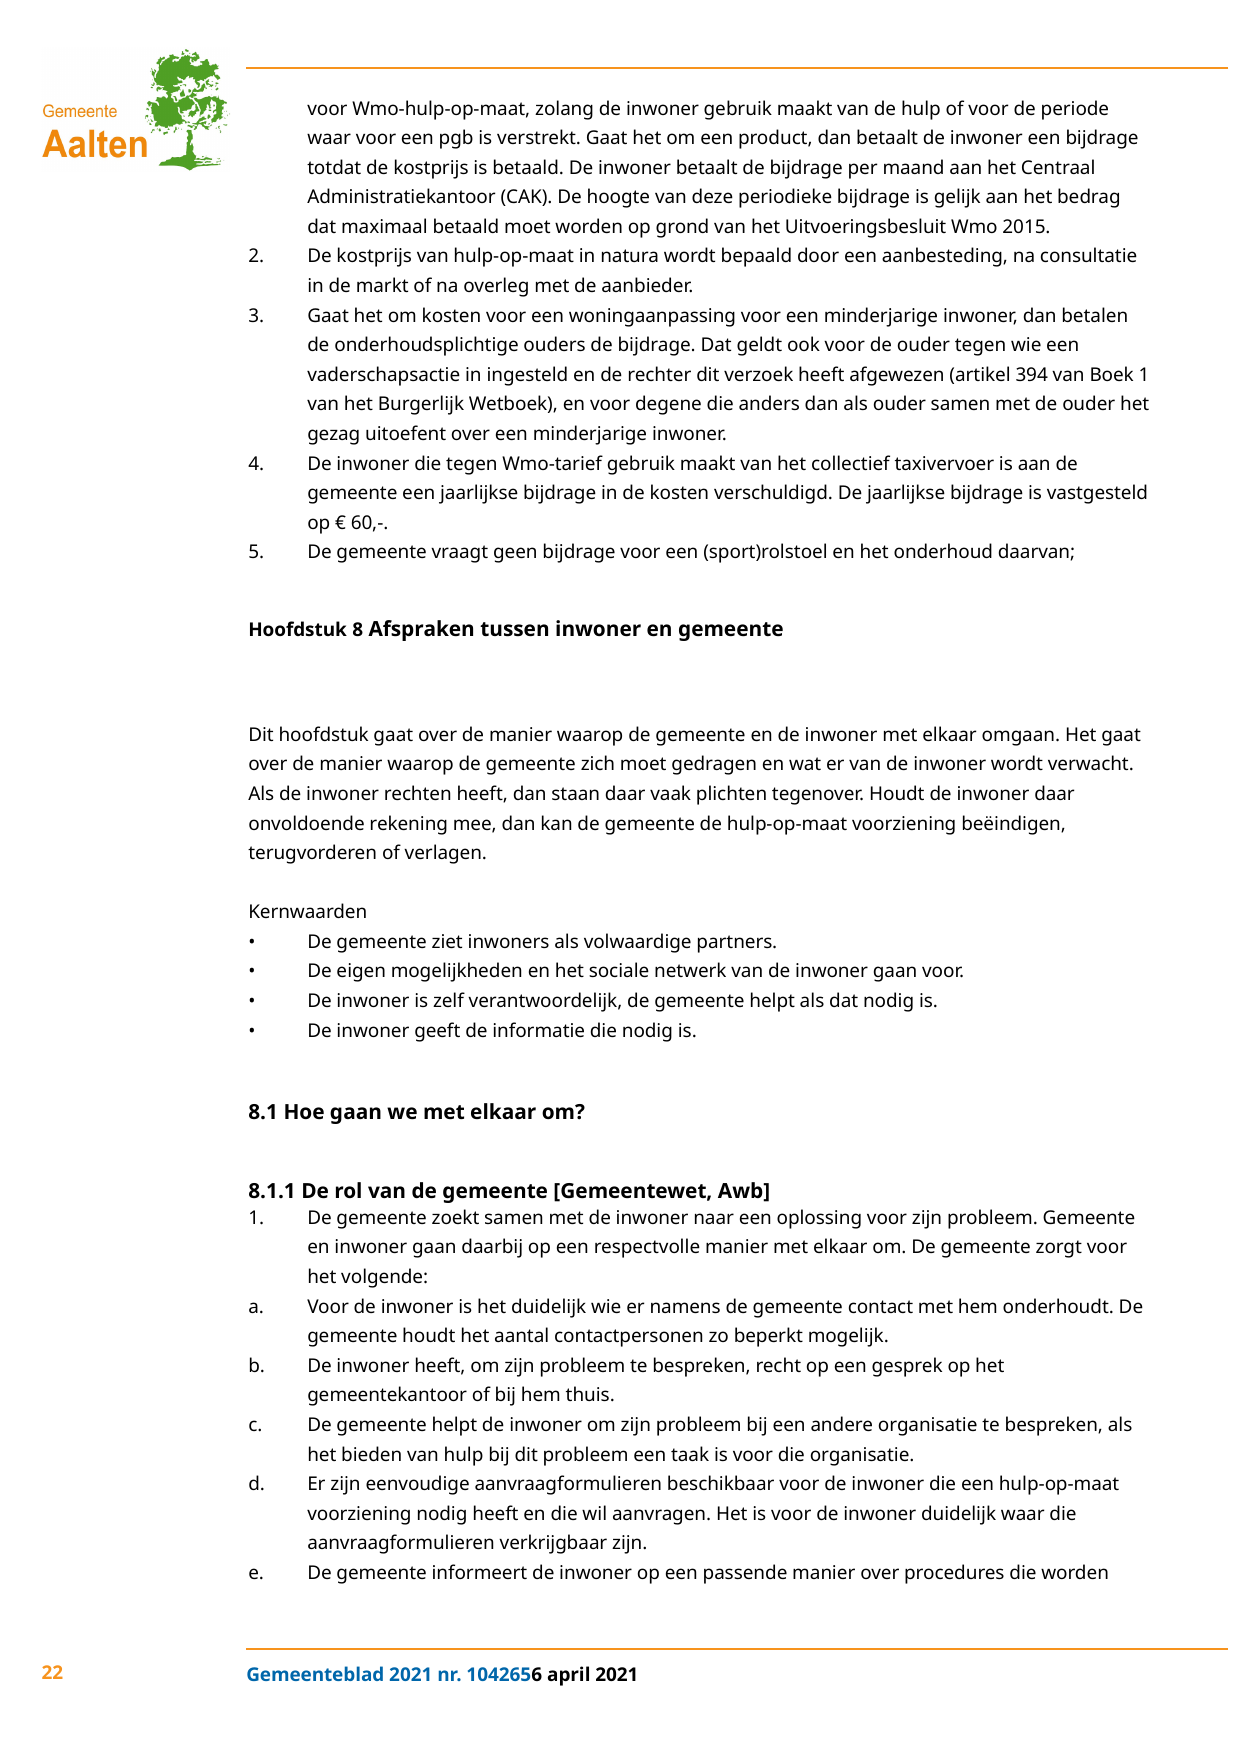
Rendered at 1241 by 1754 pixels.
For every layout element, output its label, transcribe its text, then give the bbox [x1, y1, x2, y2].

list Voor de inwoner is het duidelijk wie er namens de gemeente contact met hem onderhoudt. De gemeente houdt het aantal contactpersonen zo beperkt mogelijk. [248, 1293, 1152, 1348]
list De gemeente helpt de inwoner om zijn probleem bij een andere organisatie te bespreken, als het bieden van hulp bij dit probleem een taak is voor die organisatie. [248, 1411, 1152, 1467]
list De eigen mogelijkheden en het sociale netwerk van de inwoner gaan voor. [248, 958, 1152, 983]
list De kostprijs van hulp-op-maat in natura wordt bepaald door een aanbesteding, na consultatie in de markt of na overleg met de aanbieder. [248, 243, 1152, 298]
list De inwoner die tegen Wmo-tarief gebruik maakt van het collectief taxivervoer is aan de gemeente een jaarlijkse bijdrage in de kosten verschuldigd. De jaarlijkse bijdrage is vastgesteld op € 60,-. [248, 450, 1152, 535]
list Er zijn eenvoudige aanvraagformulieren beschikbaar voor de inwoner die een hulp-op-maat voorziening nodig heeft en die wil aanvragen. Het is voor de inwoner duidelijk waar die aanvraagformulieren verkrijgbaar zijn. [248, 1470, 1152, 1555]
list Gaat het om kosten voor een woningaanpassing voor een minderjarige inwoner, dan betalen de onderhoudsplichtige ouders de bijdrage. Dat geldt ook voor de ouder tegen wie een vaderschapsactie in ingesteld en de rechter dit verzoek heeft afgewezen (artikel 394 van Boek 1 van het Burgerlijk Wetboek), en voor degene die anders dan als ouder samen met de ouder het gezag uitoefent over een minderjarige inwoner. [248, 302, 1152, 446]
picture [41, 47, 231, 172]
text 8.1.1 De rol van de gemeente [Gemeentewet, Awb] [248, 1176, 1152, 1204]
text Dit hoofdstuk gaat over de manier waarop de gemeente en de inwoner met elkaar omgaan. Het gaat over de manier waarop de gemeente zich moet gedragen en wat er van de inwoner wordt verwacht. Als de inwoner rechten heeft, dan staan daar vaak plichten tegenover. Houdt de inwoner daar onvoldoende rekening mee, dan kan de gemeente de hulp-op-maat voorziening beëindigen, terugvorderen of verlagen. [248, 721, 1152, 865]
list De inwoner is zelf verantwoordelijk, de gemeente helpt als dat nodig is. [248, 987, 1152, 1013]
text Kernwaarden [248, 898, 1152, 924]
list voor Wmo-hulp-op-maat, zolang de inwoner gebruik maakt van de hulp of voor de periode waar voor een pgb is verstrekt. Gaat het om een product, dan betaalt de inwoner een bijdrage totdat de kostprijs is betaald. De inwoner betaalt de bijdrage per maand aan het Centraal Administratiekantoor (CAK). De hoogte van deze periodieke bijdrage is gelijk aan het bedrag dat maximaal betaald moet worden op grond van het Uitvoeringsbesluit Wmo 2015. [248, 95, 1152, 239]
list De gemeente zoekt samen met de inwoner naar een oplossing voor zijn probleem. Gemeente en inwoner gaan daarbij op een respectvolle manier met elkaar om. De gemeente zorgt voor het volgende: [248, 1204, 1152, 1289]
text Hoofdstuk 8 Afspraken tussen inwoner en gemeente [248, 614, 1152, 642]
list De gemeente ziet inwoners als volwaardige partners. [248, 928, 1152, 954]
list De gemeente vraagt geen bijdrage voor een (sport)rolstoel en het onderhoud daarvan; [248, 538, 1152, 564]
list De inwoner heeft, om zijn probleem te bespreken, recht op een gesprek op het gemeentekantoor of bij hem thuis. [248, 1352, 1152, 1407]
list De inwoner geeft de informatie die nodig is. [248, 1017, 1152, 1043]
list De gemeente informeert de inwoner op een passende manier over procedures die worden [248, 1559, 1152, 1585]
text 8.1 Hoe gaan we met elkaar om? [248, 1097, 1152, 1125]
